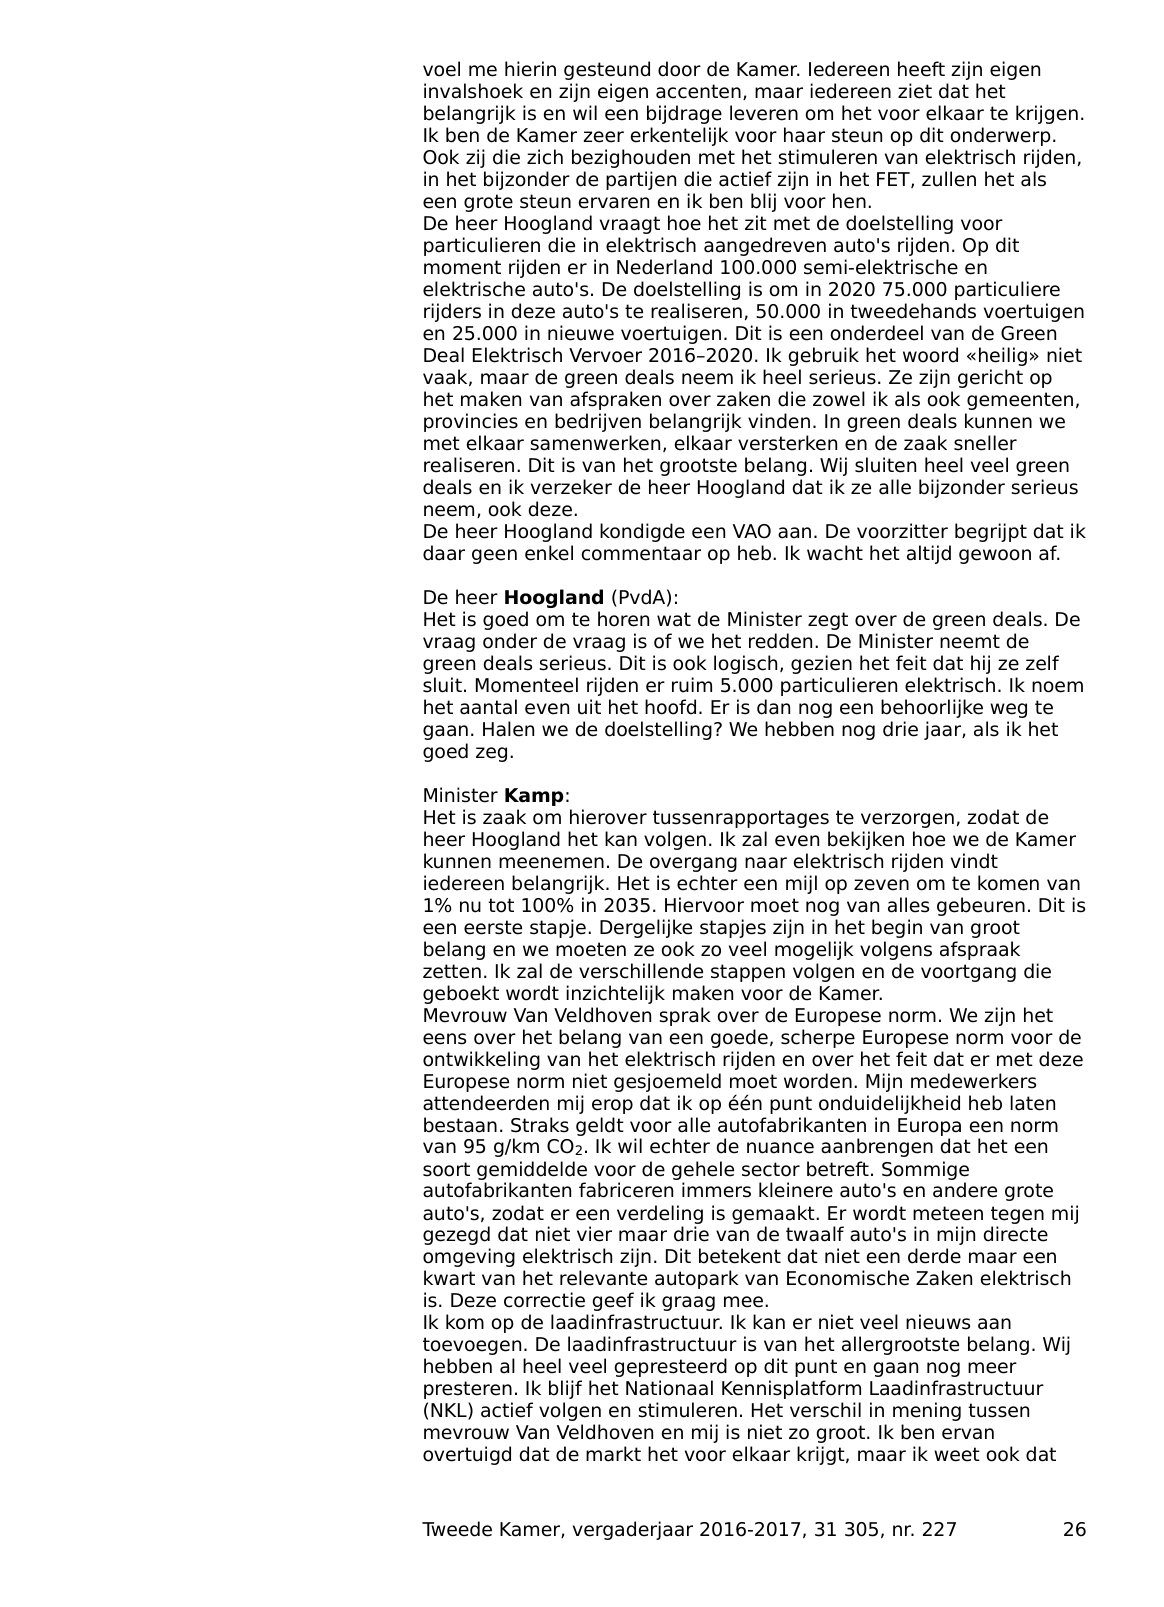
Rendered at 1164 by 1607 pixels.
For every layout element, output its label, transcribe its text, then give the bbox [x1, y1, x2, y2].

text Het is zaak om hierover tussenrapportages te verzorgen, zodat de heer Hoogland het kan volgen. Ik zal even bekijken hoe we de Kamer kunnen meenemen. De overgang naar elektrisch rijden vindt iedereen belangrijk. Het is echter een mijl op zeven om te komen van 1% nu tot 100% in 2035. Hiervoor moet nog van alles gebeuren. Dit is een eerste stapje. Dergelijke stapjes zijn in het begin van groot belang en we moeten ze ook zo veel mogelijk volgens afspraak zetten. Ik zal de verschillende stappen volgen en de voortgang die geboekt wordt inzichtelijk maken voor de Kamer. [422, 807, 1087, 1004]
text De heer Hoogland (PvdA): [422, 587, 1087, 609]
text De heer Hoogland kondigde een VAO aan. De voorzitter begrijpt dat ik daar geen enkel commentaar op heb. Ik wacht het altijd gewoon af. [422, 521, 1087, 564]
text Mevrouw Van Veldhoven sprak over de Europese norm. We zijn het eens over het belang van een goede, scherpe Europese norm voor de ontwikkeling van het elektrisch rijden en over het feit dat er met deze Europese norm niet gesjoemeld moet worden. Mijn medewerkers attendeerden mij erop dat ik op één punt onduidelijkheid heb laten bestaan. Straks geldt voor alle autofabrikanten in Europa een norm van 95 g/km CO2. Ik wil echter de nuance aanbrengen dat het een soort gemiddelde voor de gehele sector betreft. Sommige autofabrikanten fabriceren immers kleinere auto's en andere grote auto's, zodat er een verdeling is gemaakt. Er wordt meteen tegen mij gezegd dat niet vier maar drie van de twaalf auto's in mijn directe omgeving elektrisch zijn. Dit betekent dat niet een derde maar een kwart van het relevante autopark van Economische Zaken elektrisch is. Deze correctie geef ik graag mee. [422, 1004, 1087, 1312]
text Ik kom op de laadinfrastructuur. Ik kan er niet veel nieuws aan toevoegen. De laadinfrastructuur is van het allergrootste belang. Wij hebben al heel veel gepresteerd op dit punt en gaan nog meer presteren. Ik blijf het Nationaal Kennisplatform Laadinfrastructuur (NKL) actief volgen en stimuleren. Het verschil in mening tussen mevrouw Van Veldhoven en mij is niet zo groot. Ik ben ervan overtuigd dat de markt het voor elkaar krijgt, maar ik weet ook dat [422, 1312, 1087, 1466]
text Minister Kamp: [422, 785, 1087, 807]
text Het is goed om te horen wat de Minister zegt over de green deals. De vraag onder de vraag is of we het redden. De Minister neemt de green deals serieus. Dit is ook logisch, gezien het feit dat hij ze zelf sluit. Momenteel rijden er ruim 5.000 particulieren elektrisch. Ik noem het aantal even uit het hoofd. Er is dan nog een behoorlijke weg te gaan. Halen we de doelstelling? We hebben nog drie jaar, als ik het goed zeg. [422, 609, 1087, 763]
text voel me hierin gesteund door de Kamer. Iedereen heeft zijn eigen invalshoek en zijn eigen accenten, maar iedereen ziet dat het belangrijk is en wil een bijdrage leveren om het voor elkaar te krijgen. Ik ben de Kamer zeer erkentelijk voor haar steun op dit onderwerp. Ook zij die zich bezighouden met het stimuleren van elektrisch rijden, in het bijzonder de partijen die actief zijn in het FET, zullen het als een grote steun ervaren en ik ben blij voor hen. [422, 59, 1087, 213]
text De heer Hoogland vraagt hoe het zit met de doelstelling voor particulieren die in elektrisch aangedreven auto's rijden. Op dit moment rijden er in Nederland 100.000 semi-elektrische en elektrische auto's. De doelstelling is om in 2020 75.000 particuliere rijders in deze auto's te realiseren, 50.000 in tweedehands voertuigen en 25.000 in nieuwe voertuigen. Dit is een onderdeel van de Green Deal Elektrisch Vervoer 2016–2020. Ik gebruik het woord «heilig» niet vaak, maar de green deals neem ik heel serieus. Ze zijn gericht op het maken van afspraken over zaken die zowel ik als ook gemeenten, provincies en bedrijven belangrijk vinden. In green deals kunnen we met elkaar samenwerken, elkaar versterken en de zaak sneller realiseren. Dit is van het grootste belang. Wij sluiten heel veel green deals en ik verzeker de heer Hoogland dat ik ze alle bijzonder serieus neem, ook deze. [422, 213, 1087, 521]
